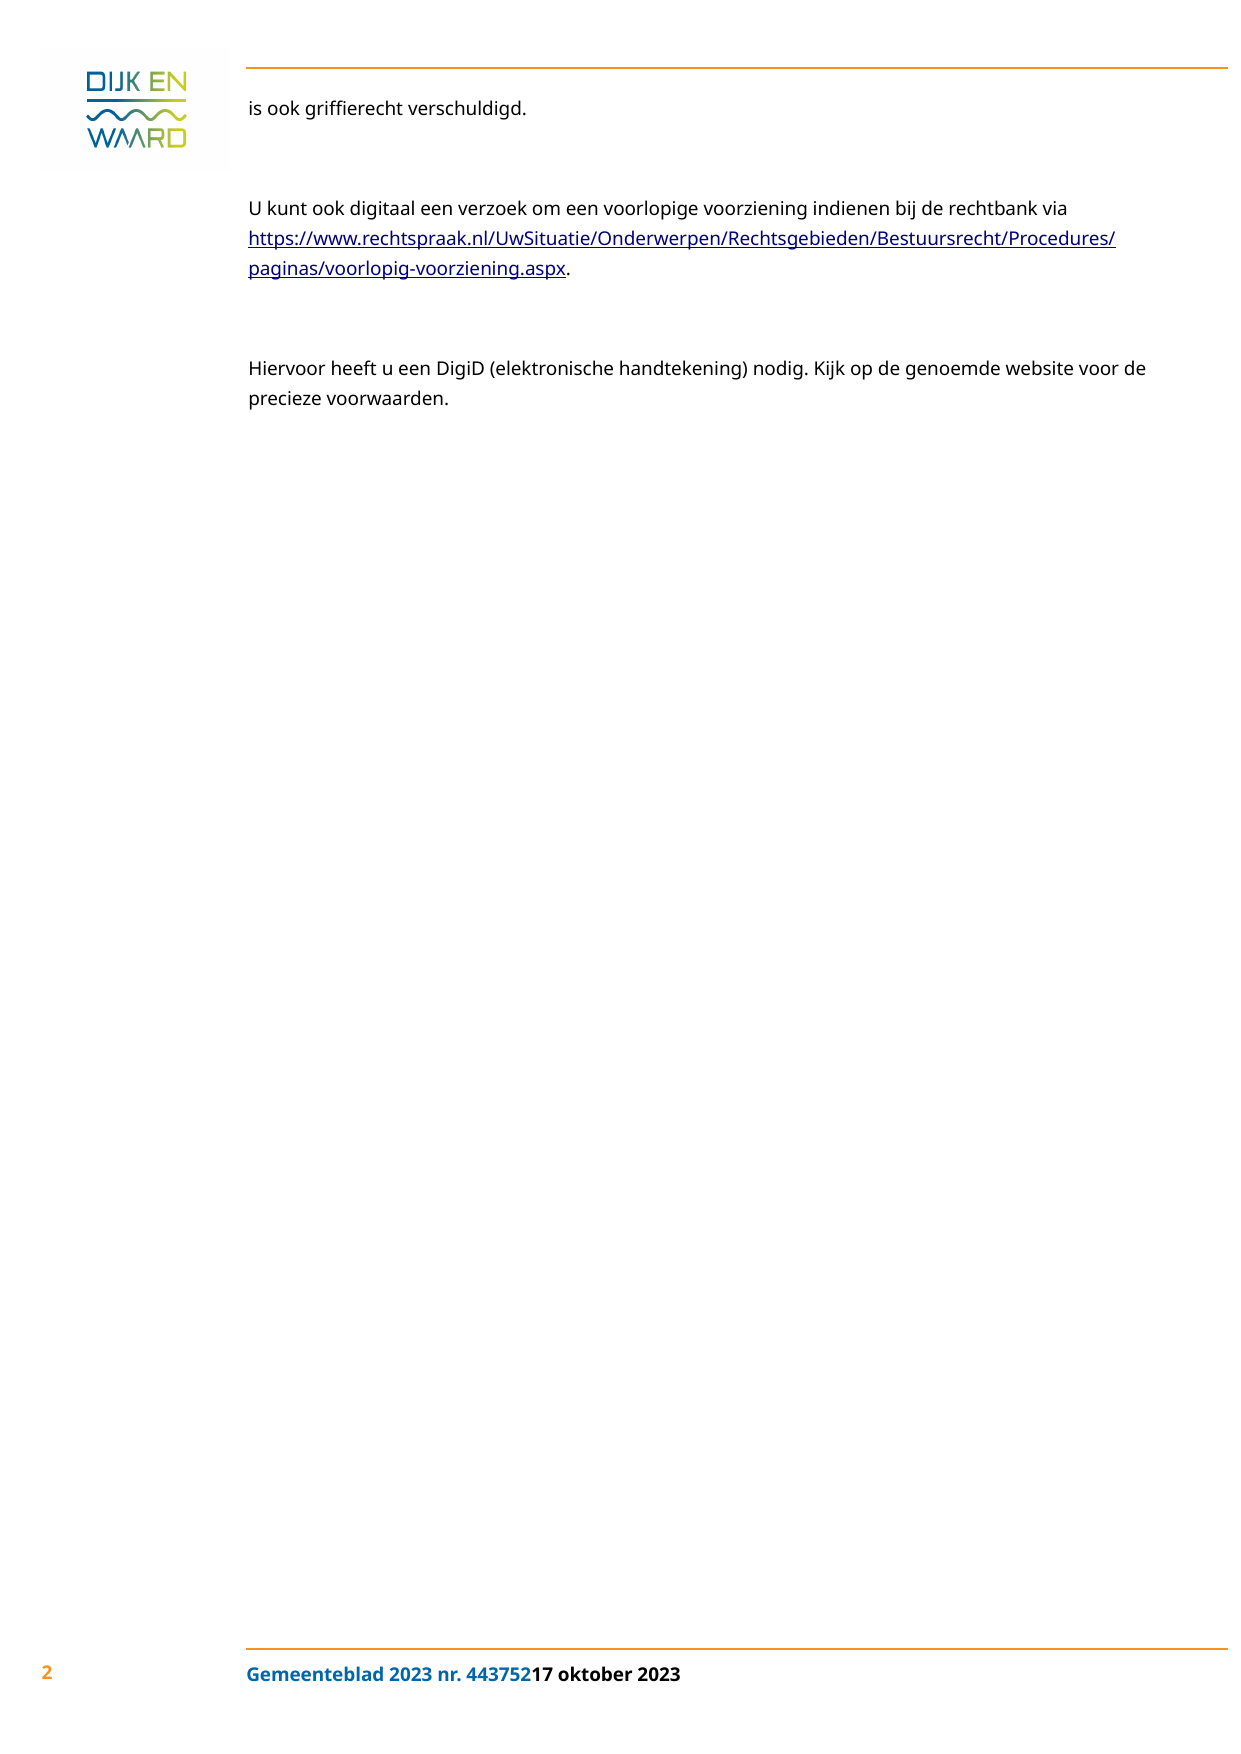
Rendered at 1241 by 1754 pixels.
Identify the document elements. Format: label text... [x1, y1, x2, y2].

text is ook griffierecht verschuldigd. [248, 95, 1152, 121]
text U kunt ook digitaal een verzoek om een voorlopige voorziening indienen bij de rechtbank via https://www.rechtspraak.nl/UwSituatie/Onderwerpen/Rechtsgebieden/Bestuursrecht/Procedures/paginas/voorlopig-voorziening.aspx. [248, 196, 1152, 281]
picture [41, 47, 231, 172]
text Hiervoor heeft u een DigiD (elektronische handtekening) nodig. Kijk op de genoemde website voor de precieze voorwaarden. [248, 356, 1152, 411]
